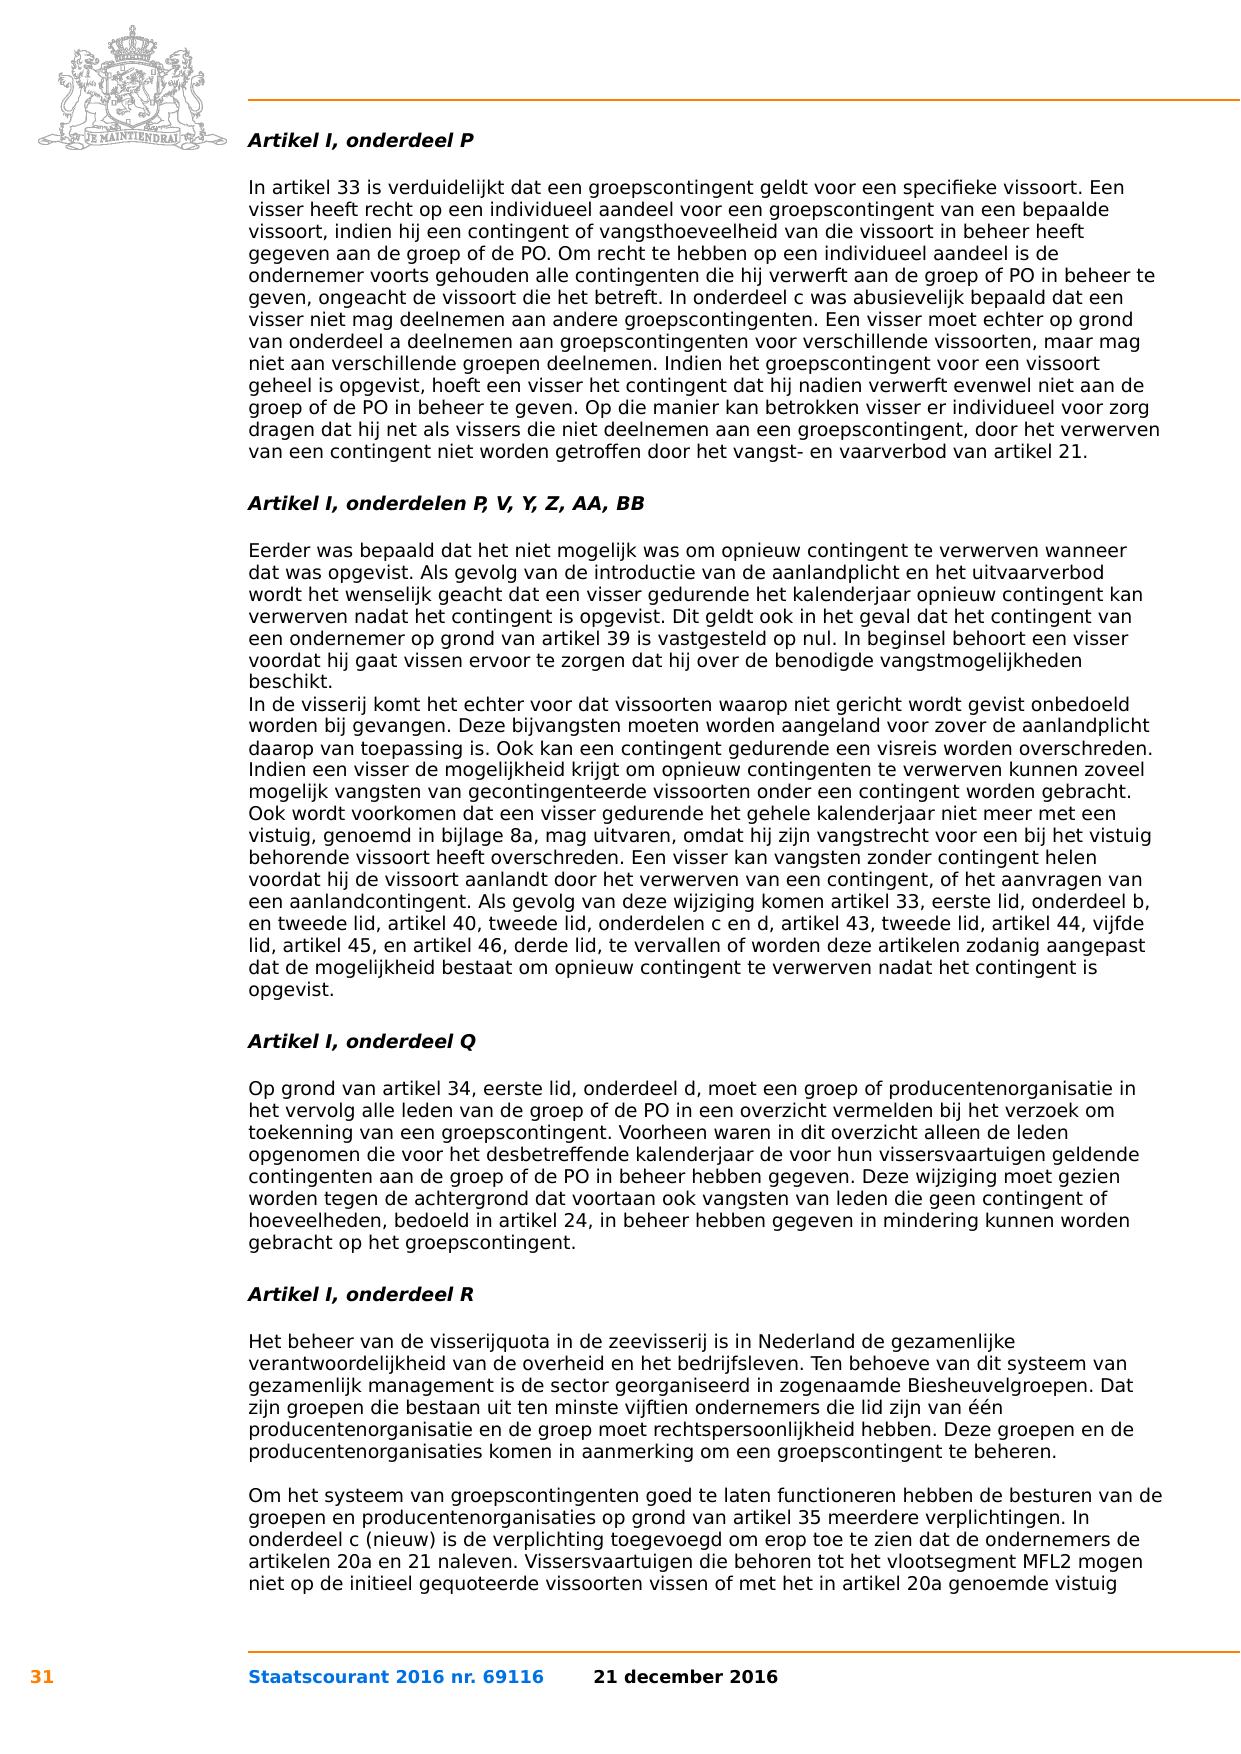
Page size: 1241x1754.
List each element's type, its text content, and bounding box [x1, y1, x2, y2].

text In de visserij komt het echter voor dat vissoorten waarop niet gericht wordt gevist onbedoeld worden bij gevangen. Deze bijvangsten moeten worden aangeland voor zover de aanlandplicht daarop van toepassing is. Ook kan een contingent gedurende een visreis worden overschreden. Indien een visser de mogelijkheid krijgt om opnieuw contingenten te verwerven kunnen zoveel mogelijk vangsten van gecontingenteerde vissoorten onder een contingent worden gebracht. Ook wordt voorkomen dat een visser gedurende het gehele kalenderjaar niet meer met een vistuig, genoemd in bijlage 8a, mag uitvaren, omdat hij zijn vangstrecht voor een bij het vistuig behorende vissoort heeft overschreden. Een visser kan vangsten zonder contingent helen voordat hij de vissoort aanlandt door het verwerven van een contingent, of het aanvragen van een aanlandcontingent. Als gevolg van deze wijziging komen artikel 33, eerste lid, onderdeel b, en tweede lid, artikel 40, tweede lid, onderdelen c en d, artikel 43, tweede lid, artikel 44, vijfde lid, artikel 45, en artikel 46, derde lid, te vervallen of worden deze artikelen zodanig aangepast dat de mogelijkheid bestaat om opnieuw contingent te verwerven nadat het contingent is opgevist. [248, 693, 1163, 1001]
picture [38, 25, 227, 150]
subtitle Artikel I, onderdeel P [248, 130, 1163, 152]
subtitle Artikel I, onderdeel Q [248, 1031, 1163, 1053]
subtitle Artikel I, onderdelen P, V, Y, Z, AA, BB [248, 493, 1163, 514]
text In artikel 33 is verduidelijkt dat een groepscontingent geldt voor een specifieke vissoort. Een visser heeft recht op een individueel aandeel voor een groepscontingent van een bepaalde vissoort, indien hij een contingent of vangsthoeveelheid van die vissoort in beheer heeft gegeven aan de groep of de PO. Om recht te hebben op een individueel aandeel is de ondernemer voorts gehouden alle contingenten die hij verwerft aan de groep of PO in beheer te geven, ongeacht de vissoort die het betreft. In onderdeel c was abusievelijk bepaald dat een visser niet mag deelnemen aan andere groepscontingenten. Een visser moet echter op grond van onderdeel a deelnemen aan groepscontingenten voor verschillende vissoorten, maar mag niet aan verschillende groepen deelnemen. Indien het groepscontingent voor een vissoort geheel is opgevist, hoeft een visser het contingent dat hij nadien verwerft evenwel niet aan de groep of de PO in beheer te geven. Op die manier kan betrokken visser er individueel voor zorg dragen dat hij net als vissers die niet deelnemen aan een groepscontingent, door het verwerven van een contingent niet worden getroffen door het vangst- en vaarverbod van artikel 21. [248, 177, 1163, 463]
subtitle Artikel I, onderdeel R [248, 1284, 1163, 1306]
text Het beheer van de visserijquota in de zeevisserij is in Nederland de gezamenlijke verantwoordelijkheid van de overheid en het bedrijfsleven. Ten behoeve van dit systeem van gezamenlijk management is de sector georganiseerd in zogenaamde Biesheuvelgroepen. Dat zijn groepen die bestaan uit ten minste vijftien ondernemers die lid zijn van één producentenorganisatie en de groep moet rechtspersoonlijkheid hebben. Deze groepen en de producentenorganisaties komen in aanmerking om een groepscontingent te beheren. [248, 1331, 1163, 1463]
text Op grond van artikel 34, eerste lid, onderdeel d, moet een groep of producentenorganisatie in het vervolg alle leden van de groep of de PO in een overzicht vermelden bij het verzoek om toekenning van een groepscontingent. Voorheen waren in dit overzicht alleen de leden opgenomen die voor het desbetreffende kalenderjaar de voor hun vissersvaartuigen geldende contingenten aan de groep of de PO in beheer hebben gegeven. Deze wijziging moet gezien worden tegen de achtergrond dat voortaan ook vangsten van leden die geen contingent of hoeveelheden, bedoeld in artikel 24, in beheer hebben gegeven in mindering kunnen worden gebracht op het groepscontingent. [248, 1078, 1163, 1254]
text Om het systeem van groepscontingenten goed te laten functioneren hebben de besturen van de groepen en producentenorganisaties op grond van artikel 35 meerdere verplichtingen. In onderdeel c (nieuw) is de verplichting toegevoegd om erop toe te zien dat de ondernemers de artikelen 20a en 21 naleven. Vissersvaartuigen die behoren tot het vlootsegment MFL2 mogen niet op de initieel gequoteerde vissoorten vissen of met het in artikel 20a genoemde vistuig [248, 1485, 1163, 1594]
text Eerder was bepaald dat het niet mogelijk was om opnieuw contingent te verwerven wanneer dat was opgevist. Als gevolg van de introductie van de aanlandplicht en het uitvaarverbod wordt het wenselijk geacht dat een visser gedurende het kalenderjaar opnieuw contingent kan verwerven nadat het contingent is opgevist. Dit geldt ook in het geval dat het contingent van een ondernemer op grond van artikel 39 is vastgesteld op nul. In beginsel behoort een visser voordat hij gaat vissen ervoor te zorgen dat hij over de benodigde vangstmogelijkheden beschikt. [248, 539, 1163, 693]
